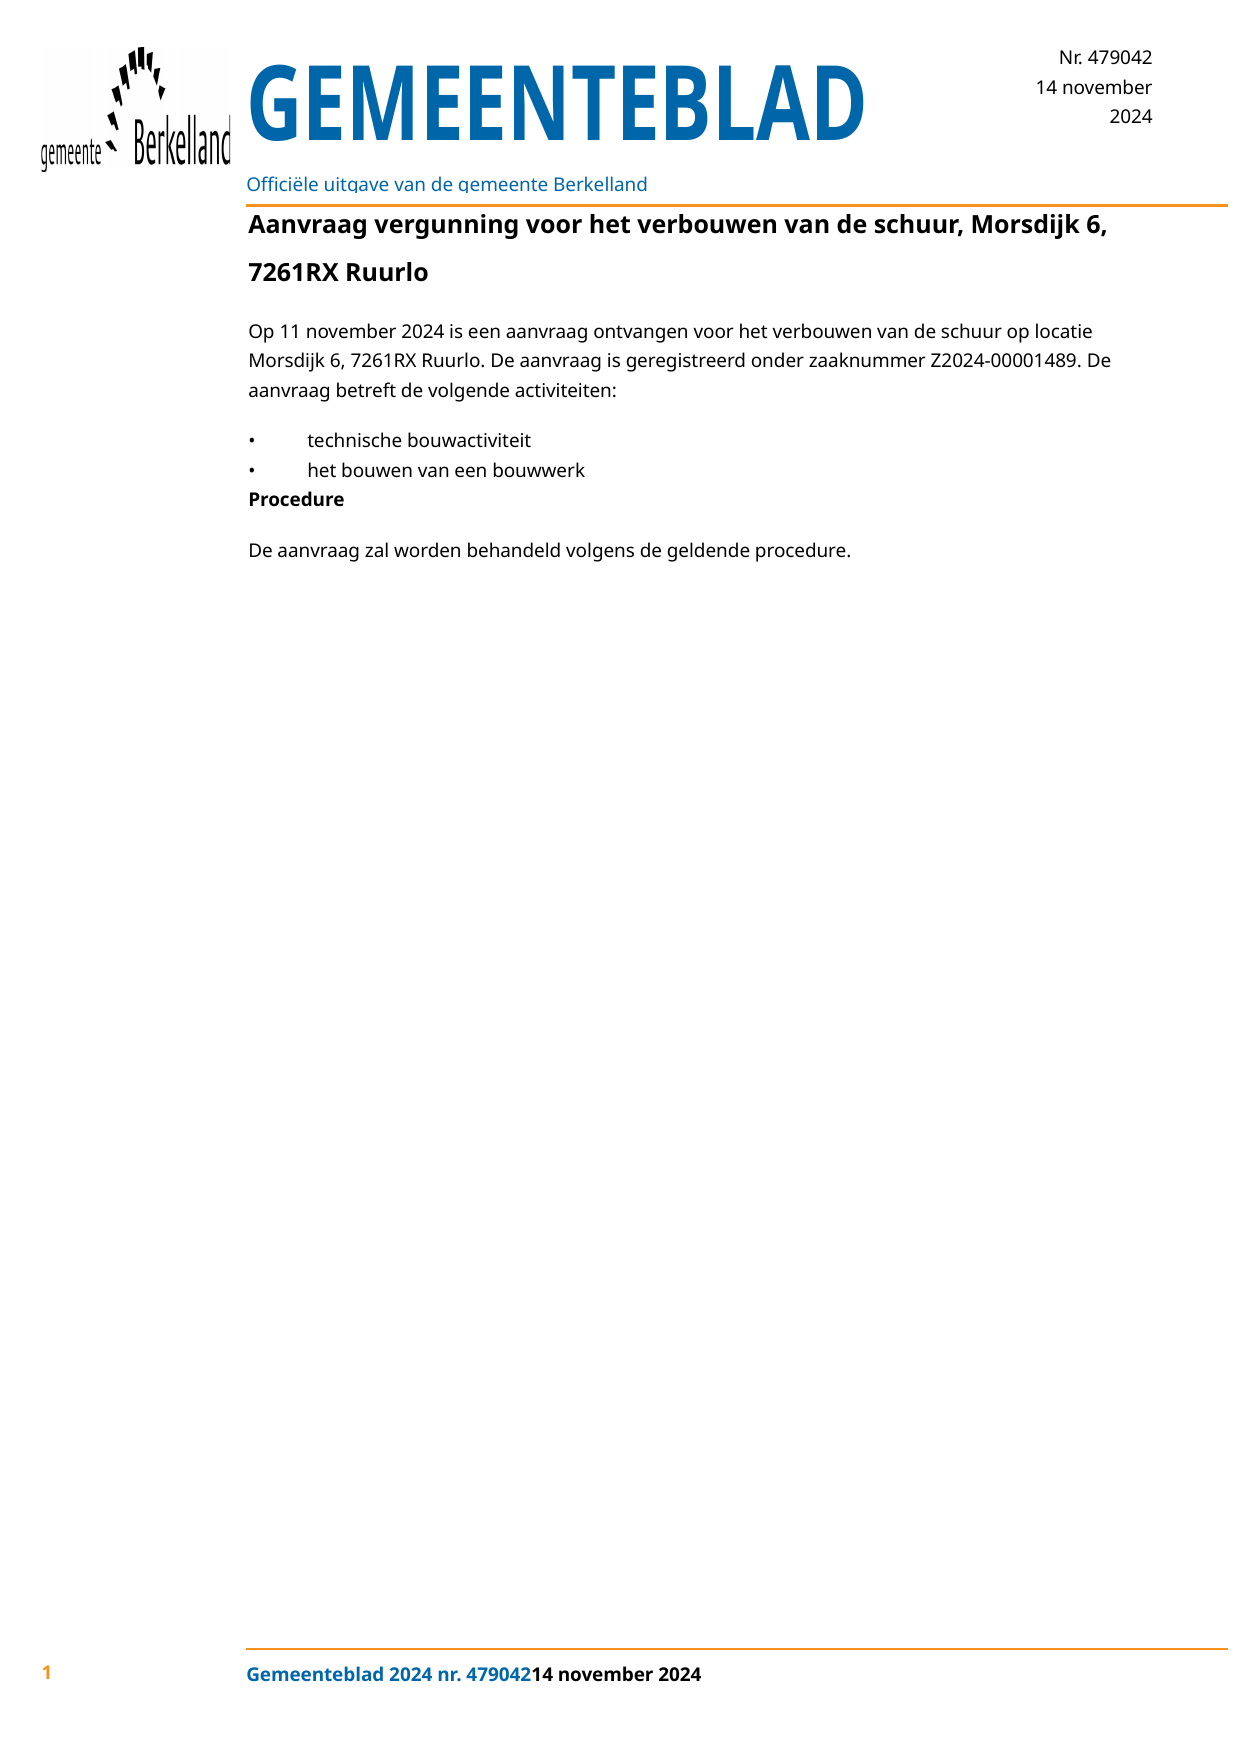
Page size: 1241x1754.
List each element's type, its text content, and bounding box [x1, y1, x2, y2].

list technische bouwactiviteit [248, 427, 1152, 453]
text De aanvraag zal worden behandeld volgens de geldende procedure. [248, 537, 1152, 563]
picture [41, 47, 231, 172]
list het bouwen van een bouwwerk [248, 457, 1152, 483]
text Aanvraag vergunning voor het verbouwen van de schuur, Morsdijk 6, 7261RX Ruurlo [248, 207, 1152, 288]
text Op 11 november 2024 is een aanvraag ontvangen voor het verbouwen van de schuur op locatie Morsdijk 6, 7261RX Ruurlo. De aanvraag is geregistreerd onder zaaknummer Z2024-00001489. De aanvraag betreft de volgende activiteiten: [248, 318, 1152, 403]
text Procedure [248, 487, 1152, 512]
